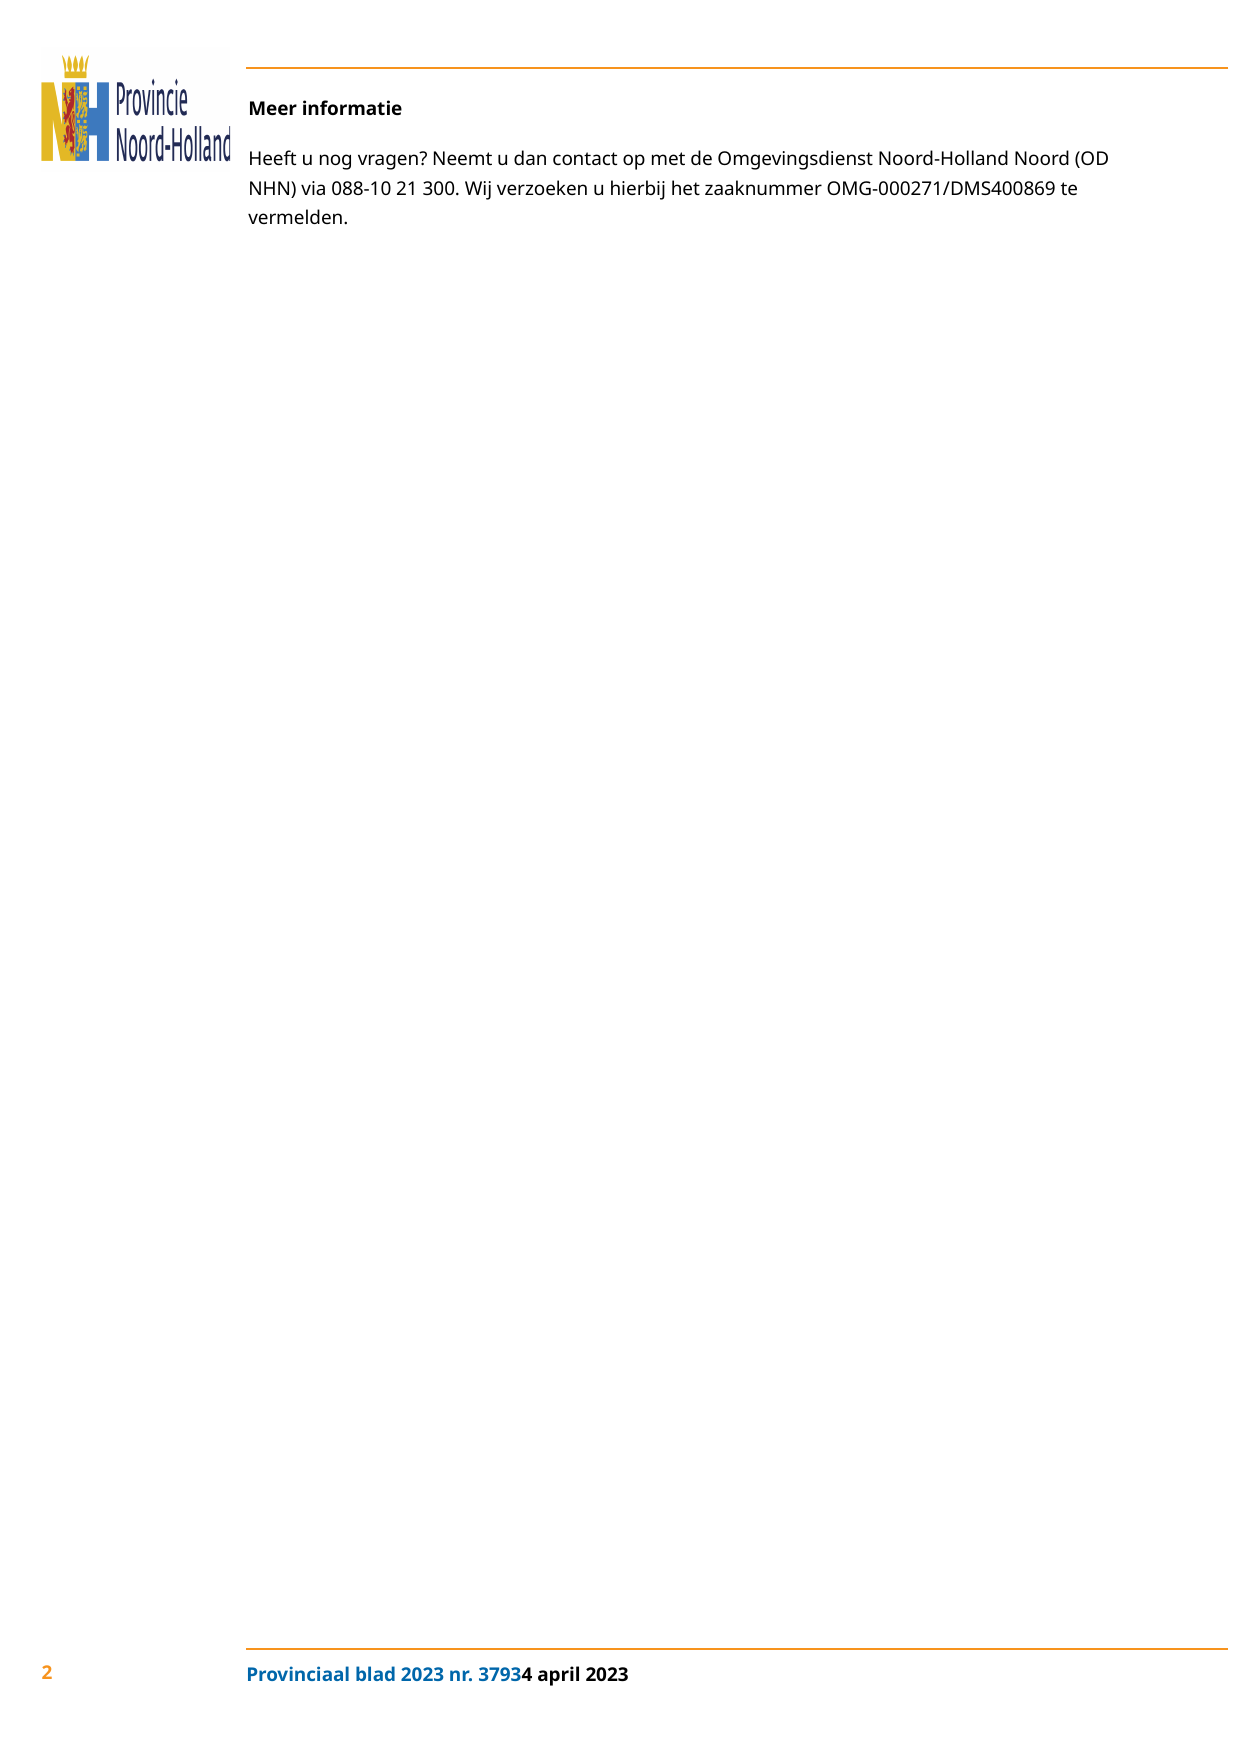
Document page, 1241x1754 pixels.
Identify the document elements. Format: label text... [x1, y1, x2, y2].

picture [41, 47, 231, 172]
text Meer informatie [248, 95, 1152, 121]
text Heeft u nog vragen? Neemt u dan contact op met de Omgevingsdienst Noord-Holland Noord (OD NHN) via 088-10 21 300. Wij verzoeken u hierbij het zaaknummer OMG-000271/DMS400869 te vermelden. [248, 145, 1152, 230]
